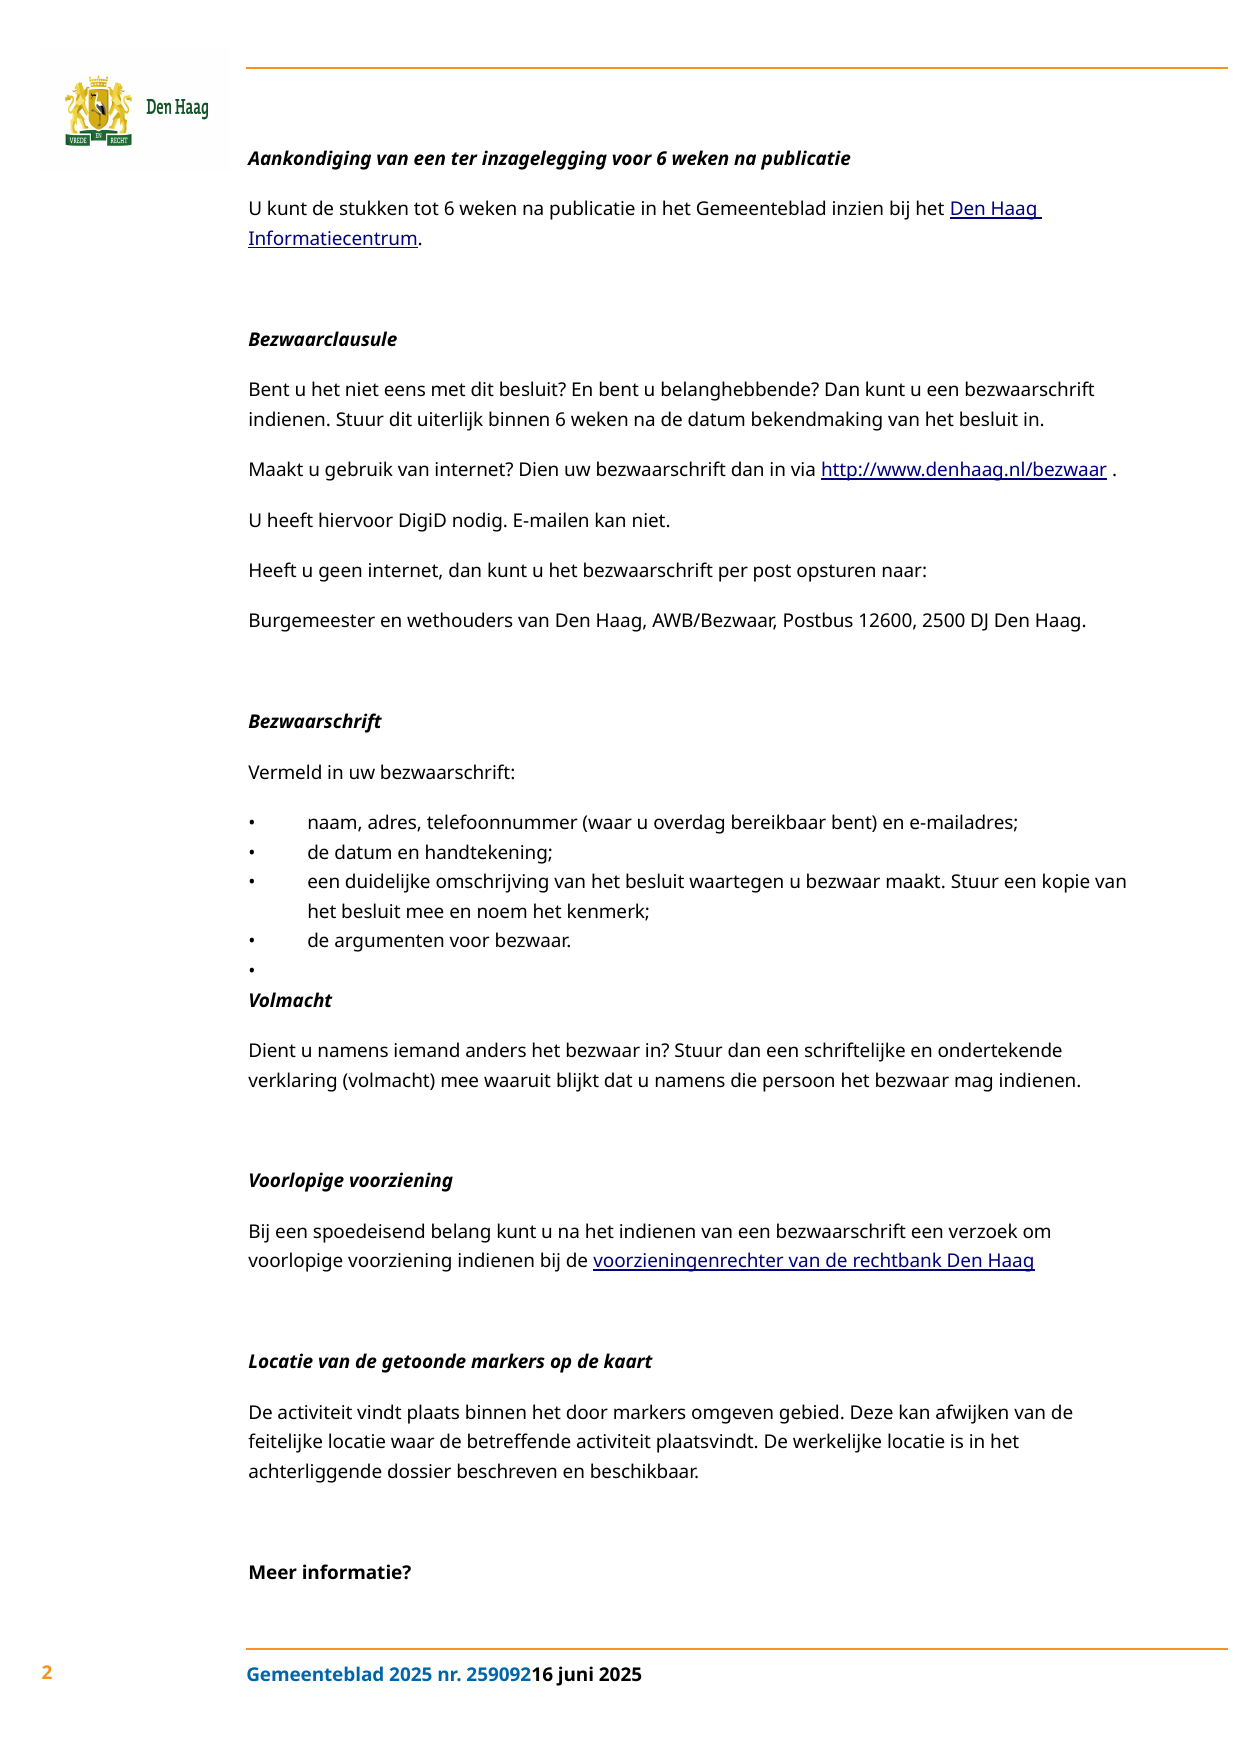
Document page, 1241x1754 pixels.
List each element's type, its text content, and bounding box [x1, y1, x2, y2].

list een duidelijke omschrijving van het besluit waartegen u bezwaar maakt. Stuur een kopie van het besluit mee en noem het kenmerk; [248, 868, 1152, 924]
picture [41, 47, 231, 172]
text Vermeld in uw bezwaarschrift: [248, 759, 1152, 785]
text U heeft hiervoor DigiD nodig. E-mailen kan niet. [248, 507, 1152, 533]
text Dient u namens iemand anders het bezwaar in? Stuur dan een schriftelijke en ondertekende verklaring (volmacht) mee waaruit blijkt dat u namens die persoon het bezwaar mag indienen. [248, 1037, 1152, 1093]
text U kunt de stukken tot 6 weken na publicatie in het Gemeenteblad inzien bij het Den Haag Informatiecentrum. [248, 196, 1152, 251]
text Bij een spoedeisend belang kunt u na het indienen van een bezwaarschrift een verzoek om voorlopige voorziening indienen bij de voorzieningenrechter van de rechtbank Den Haag [248, 1218, 1152, 1273]
text Heeft u geen internet, dan kunt u het bezwaarschrift per post opsturen naar: [248, 557, 1152, 583]
text Voorlopige voorziening [248, 1168, 1152, 1193]
list naam, adres, telefoonnummer (waar u overdag bereikbaar bent) en e-mailadres; [248, 809, 1152, 835]
text Maakt u gebruik van internet? Dien uw bezwaarschrift dan in via http://www.denhaag.nl/bezwaar . [248, 456, 1152, 482]
text Meer informatie? [248, 1559, 1152, 1585]
text Bent u het niet eens met dit besluit? En bent u belanghebbende? Dan kunt u een bezwaarschrift indienen. Stuur dit uiterlijk binnen 6 weken na de datum bekendmaking van het besluit in. [248, 376, 1152, 432]
text Bezwaarclausule [248, 326, 1152, 352]
text Bezwaarschrift [248, 708, 1152, 734]
text Volmacht [248, 987, 1152, 1013]
list de argumenten voor bezwaar. [248, 928, 1152, 953]
text Burgemeester en wethouders van Den Haag, AWB/Bezwaar, Postbus 12600, 2500 DJ Den Haag. [248, 608, 1152, 633]
text Aankondiging van een ter inzagelegging voor 6 weken na publicatie [248, 145, 1152, 171]
list de datum en handtekening; [248, 839, 1152, 865]
text De activiteit vindt plaats binnen het door markers omgeven gebied. Deze kan afwijken van de feitelijke locatie waar de betreffende activiteit plaatsvindt. De werkelijke locatie is in het achterliggende dossier beschreven en beschikbaar. [248, 1399, 1152, 1484]
text Locatie van de getoonde markers op de kaart [248, 1348, 1152, 1374]
